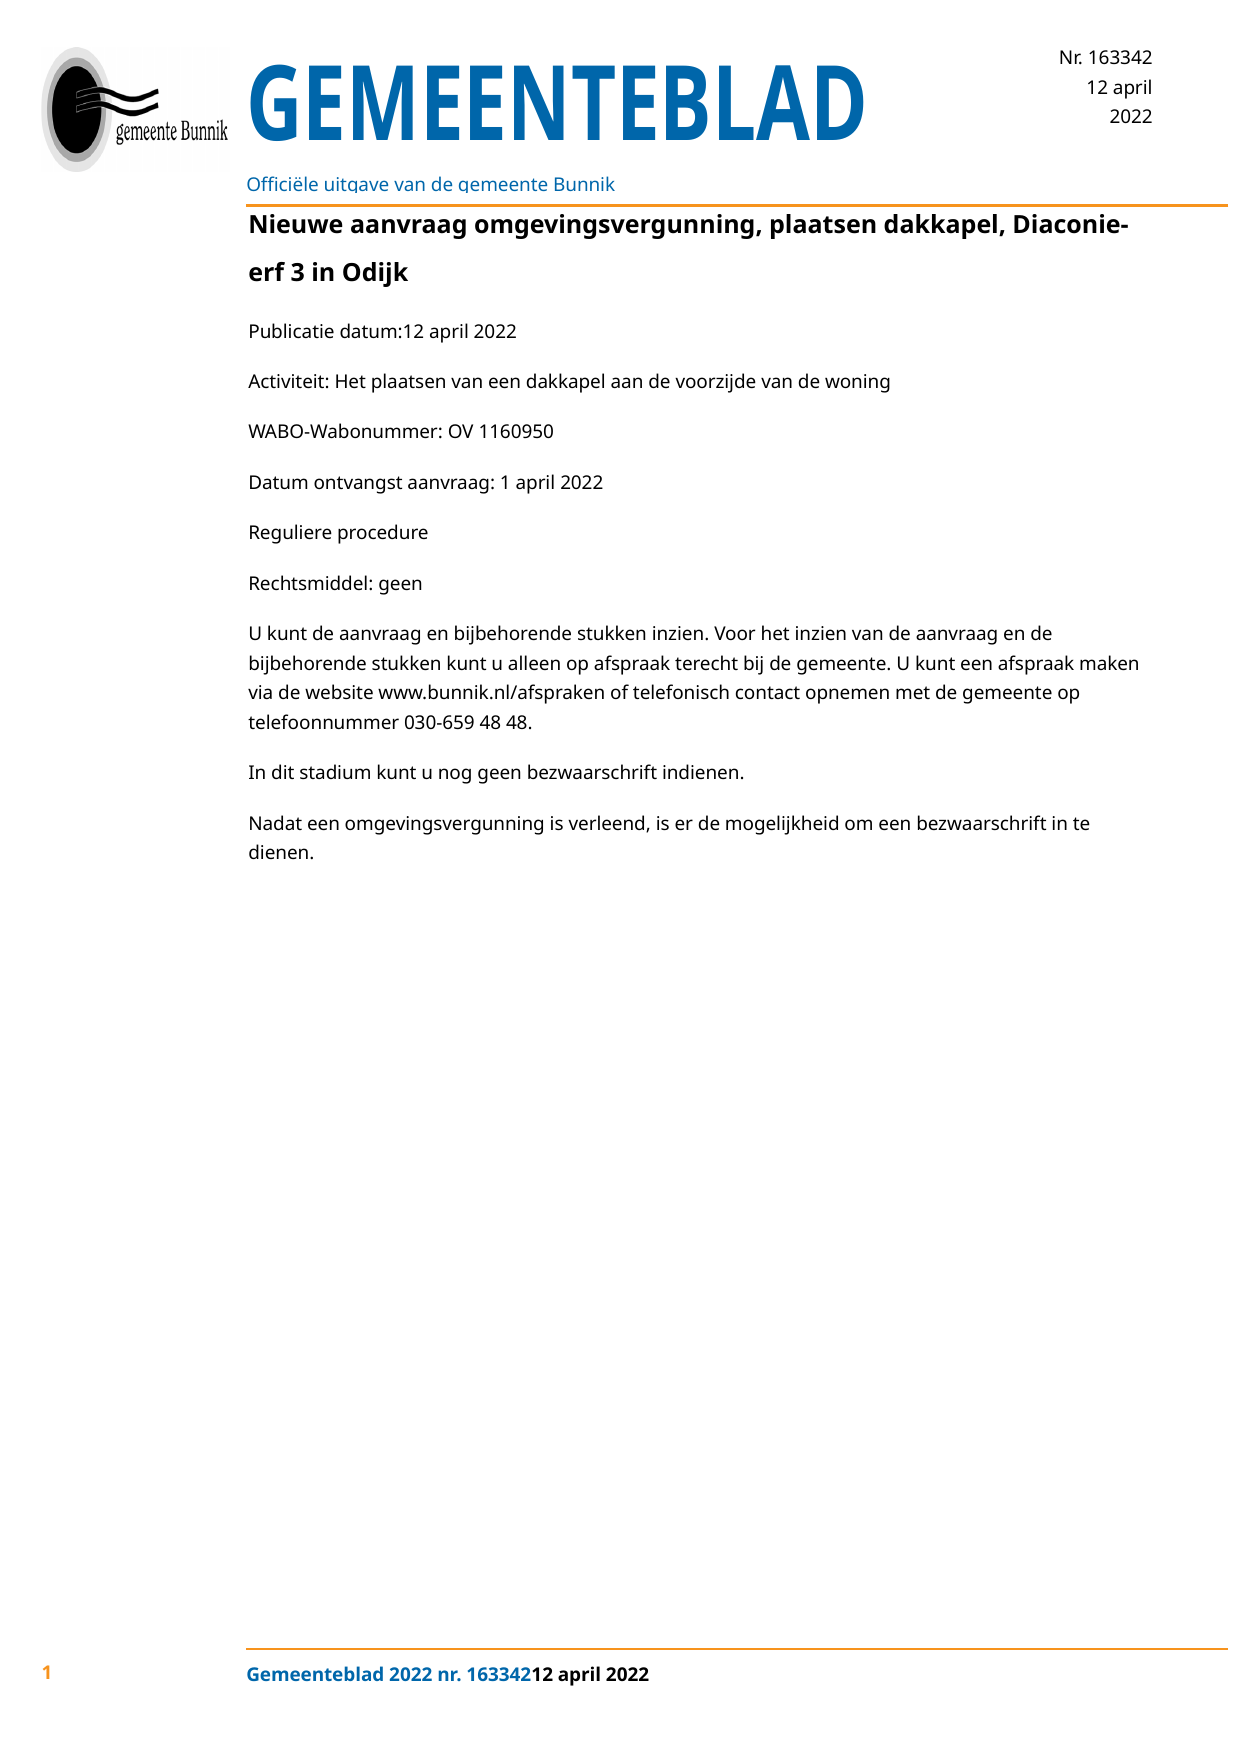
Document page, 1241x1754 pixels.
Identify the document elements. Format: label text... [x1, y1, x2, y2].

text Reguliere procedure [248, 519, 1152, 545]
text Nadat een omgevingsvergunning is verleend, is er de mogelijkheid om een bezwaarschrift in te dienen. [248, 810, 1152, 865]
text WABO-Wabonummer: OV 1160950 [248, 419, 1152, 444]
text Activiteit: Het plaatsen van een dakkapel aan de voorzijde van de woning [248, 368, 1152, 394]
text Nieuwe aanvraag omgevingsvergunning, plaatsen dakkapel, Diaconie-erf 3 in Odijk [248, 207, 1152, 288]
text Rechtsmiddel: geen [248, 570, 1152, 596]
text Datum ontvangst aanvraag: 1 april 2022 [248, 469, 1152, 495]
picture [41, 47, 231, 172]
text U kunt de aanvraag en bijbehorende stukken inzien. Voor het inzien van de aanvraag en de bijbehorende stukken kunt u alleen op afspraak terecht bij de gemeente. U kunt een afspraak maken via de website www.bunnik.nl/afspraken of telefonisch contact opnemen met de gemeente op telefoonnummer 030-659 48 48. [248, 620, 1152, 735]
text In dit stadium kunt u nog geen bezwaarschrift indienen. [248, 759, 1152, 785]
text Publicatie datum:12 april 2022 [248, 318, 1152, 344]
